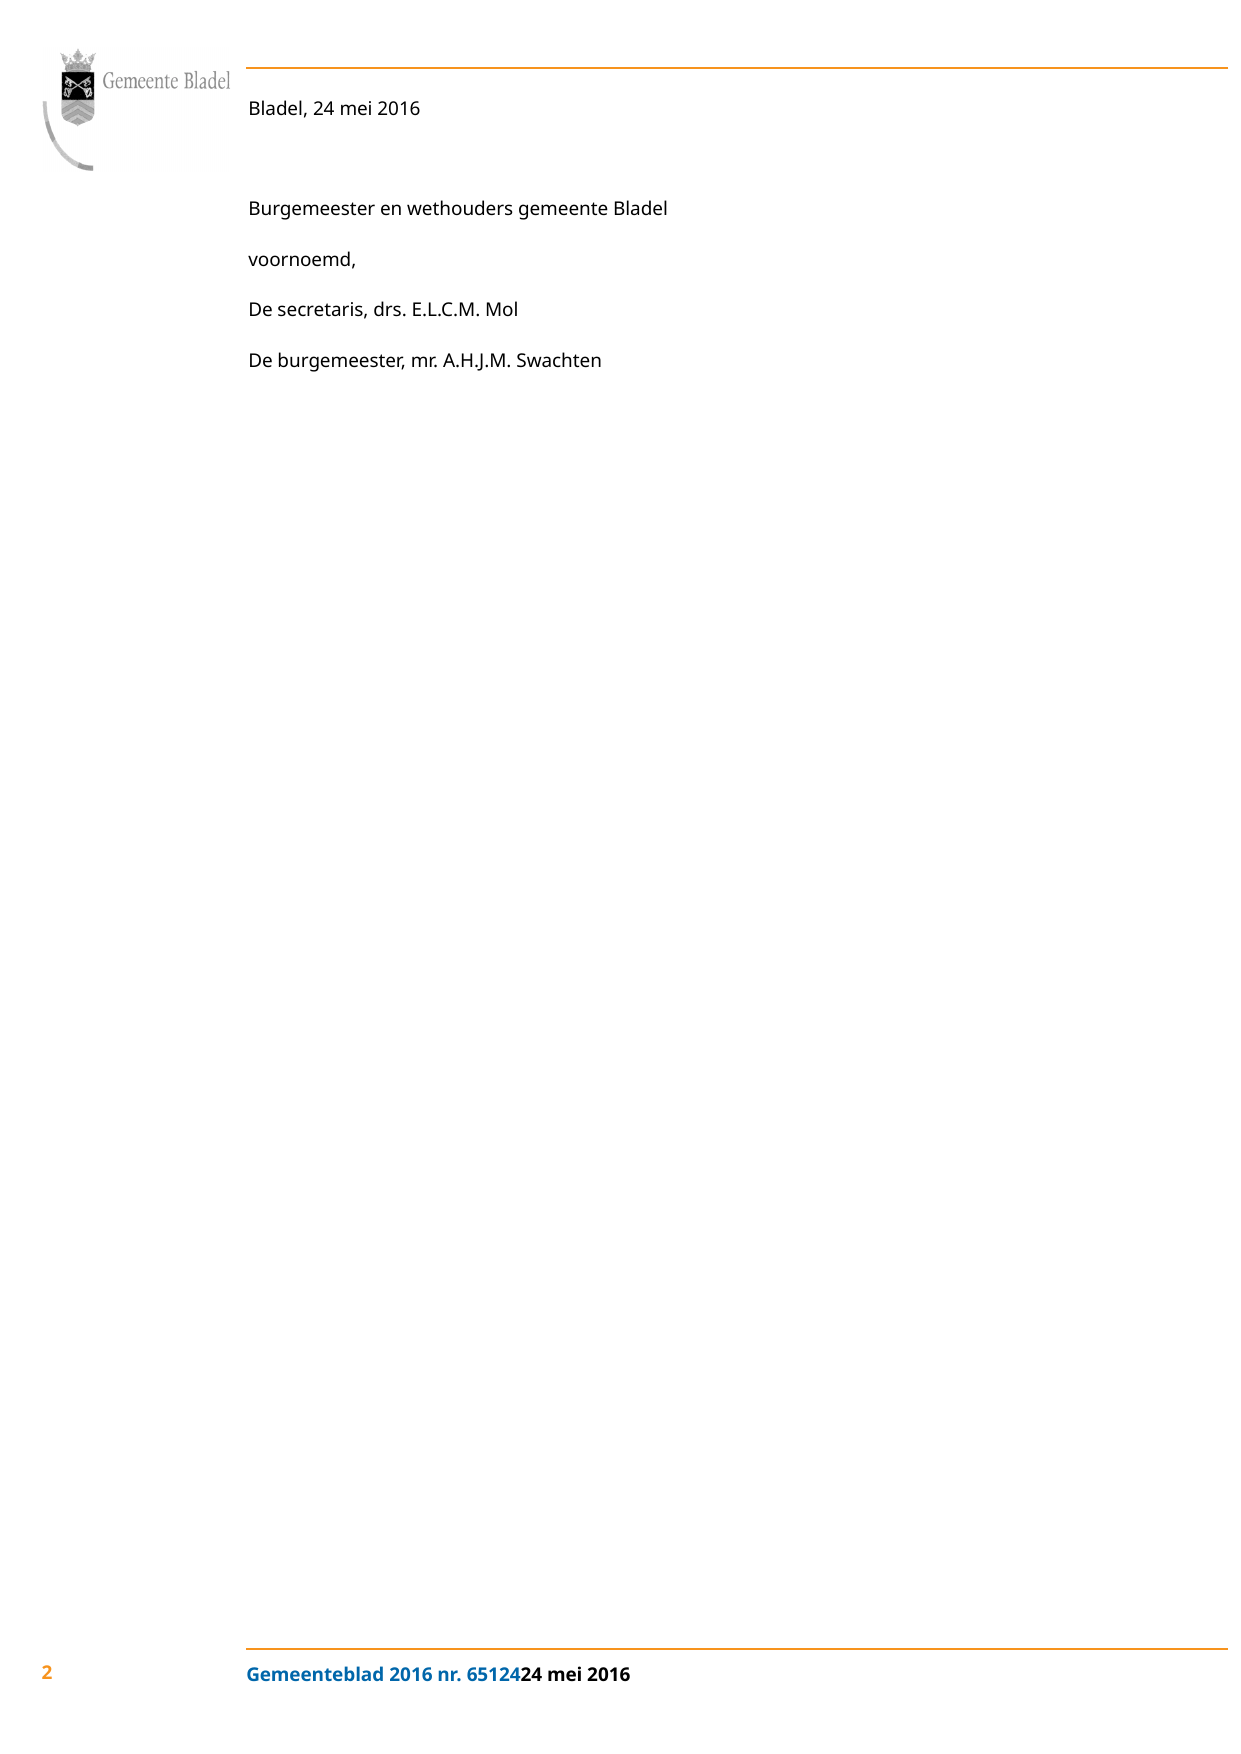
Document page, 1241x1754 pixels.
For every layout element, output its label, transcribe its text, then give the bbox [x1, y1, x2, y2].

text De secretaris, drs. E.L.C.M. Mol [248, 296, 1152, 322]
text Burgemeester en wethouders gemeente Bladel [248, 196, 1152, 221]
text De burgemeester, mr. A.H.J.M. Swachten [248, 347, 1152, 373]
text Bladel, 24 mei 2016 [248, 95, 1152, 121]
text voornoemd, [248, 246, 1152, 272]
picture [41, 47, 231, 172]
